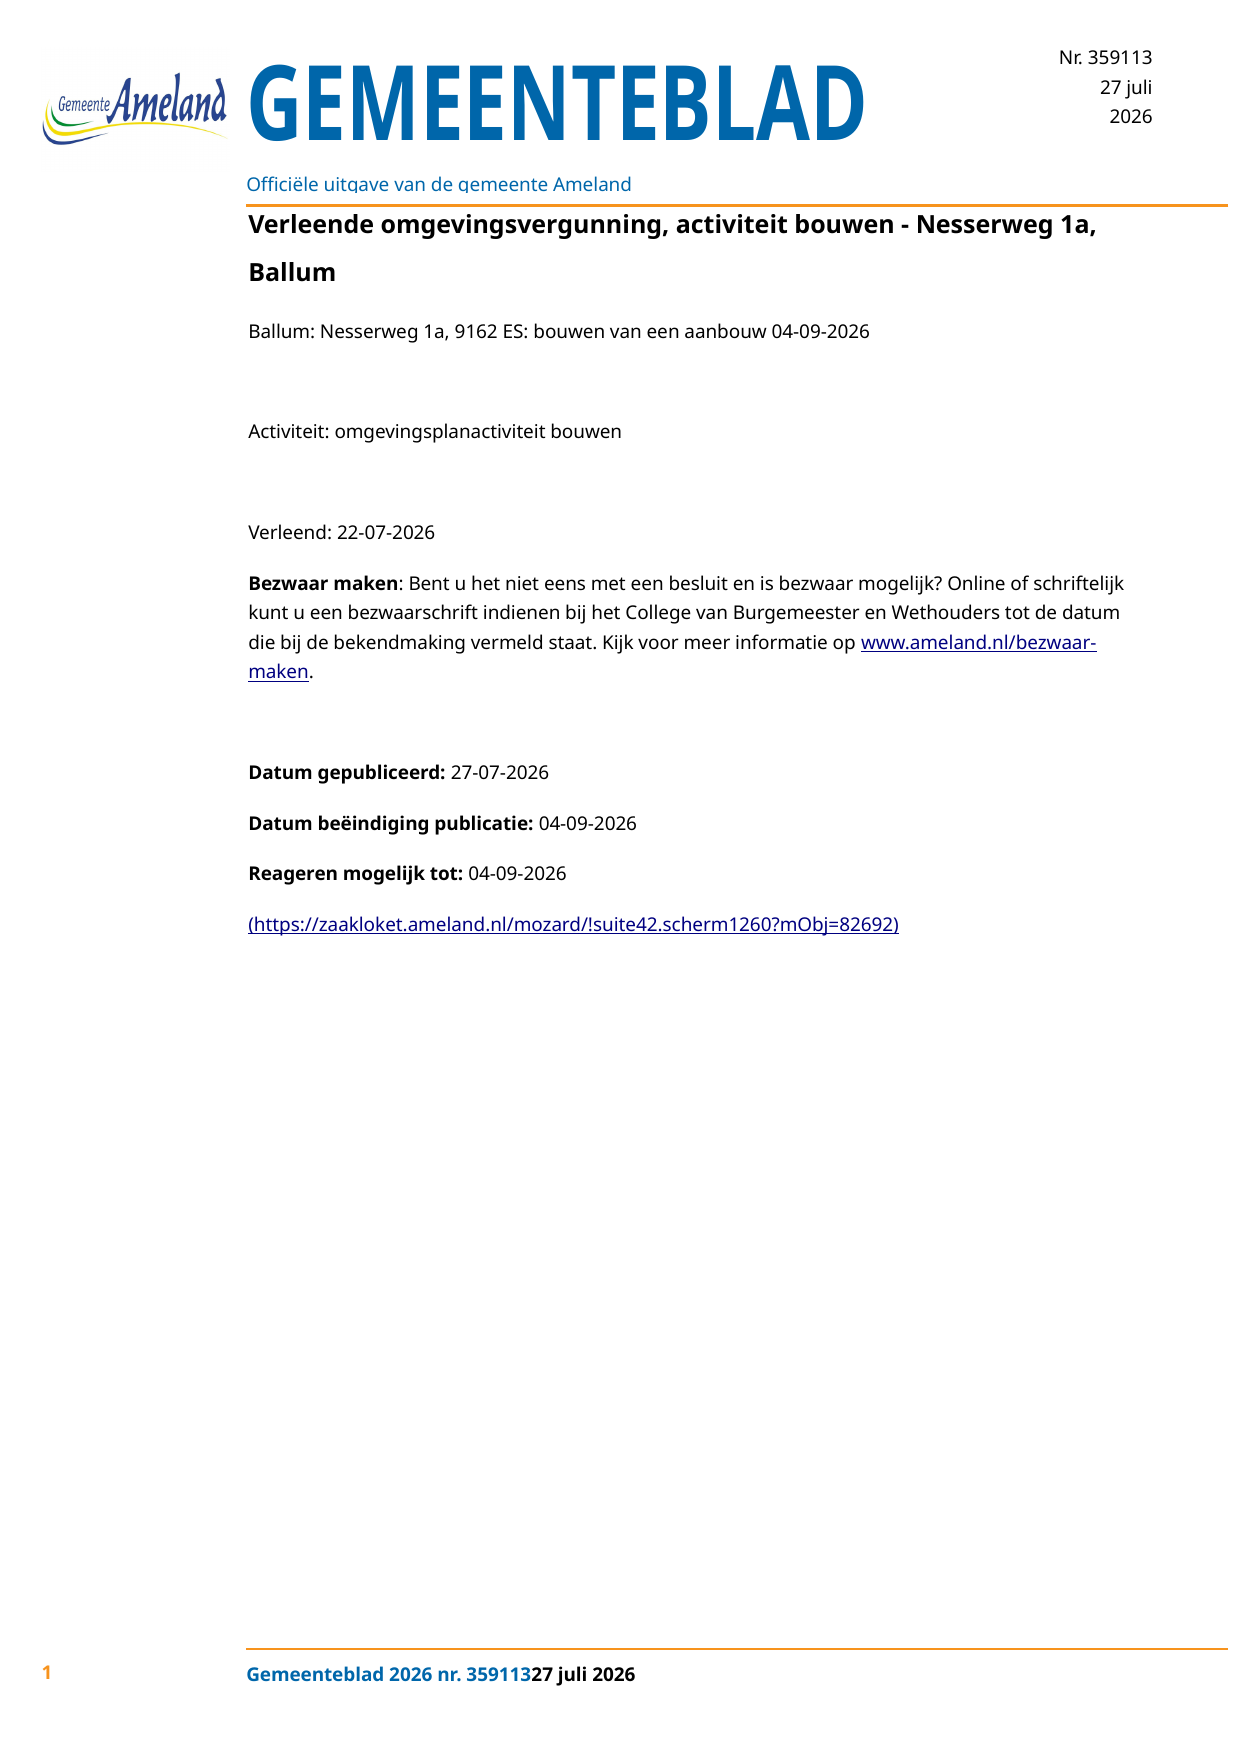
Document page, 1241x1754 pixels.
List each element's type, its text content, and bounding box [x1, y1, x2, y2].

text (https://zaakloket.ameland.nl/mozard/!suite42.scherm1260?mObj=82692) [248, 911, 1152, 937]
text Bezwaar maken: Bent u het niet eens met een besluit en is bezwaar mogelijk? Online of schriftelijk kunt u een bezwaarschrift indienen bij het College van Burgemeester en Wethouders tot de datum die bij de bekendmaking vermeld staat. Kijk voor meer informatie op www.ameland.nl/bezwaar-maken. [248, 570, 1152, 684]
picture [41, 47, 231, 172]
text Reageren mogelijk tot: 04-09-2026 [248, 860, 1152, 886]
text Activiteit: omgevingsplanactiviteit bouwen [248, 419, 1152, 444]
text Datum beëindiging publicatie: 04-09-2026 [248, 810, 1152, 836]
text Datum gepubliceerd: 27-07-2026 [248, 759, 1152, 785]
text Verleende omgevingsvergunning, activiteit bouwen - Nesserweg 1a, Ballum [248, 207, 1152, 288]
text Ballum: Nesserweg 1a, 9162 ES: bouwen van een aanbouw 04-09-2026 [248, 318, 1152, 344]
text Verleend: 22-07-2026 [248, 519, 1152, 545]
